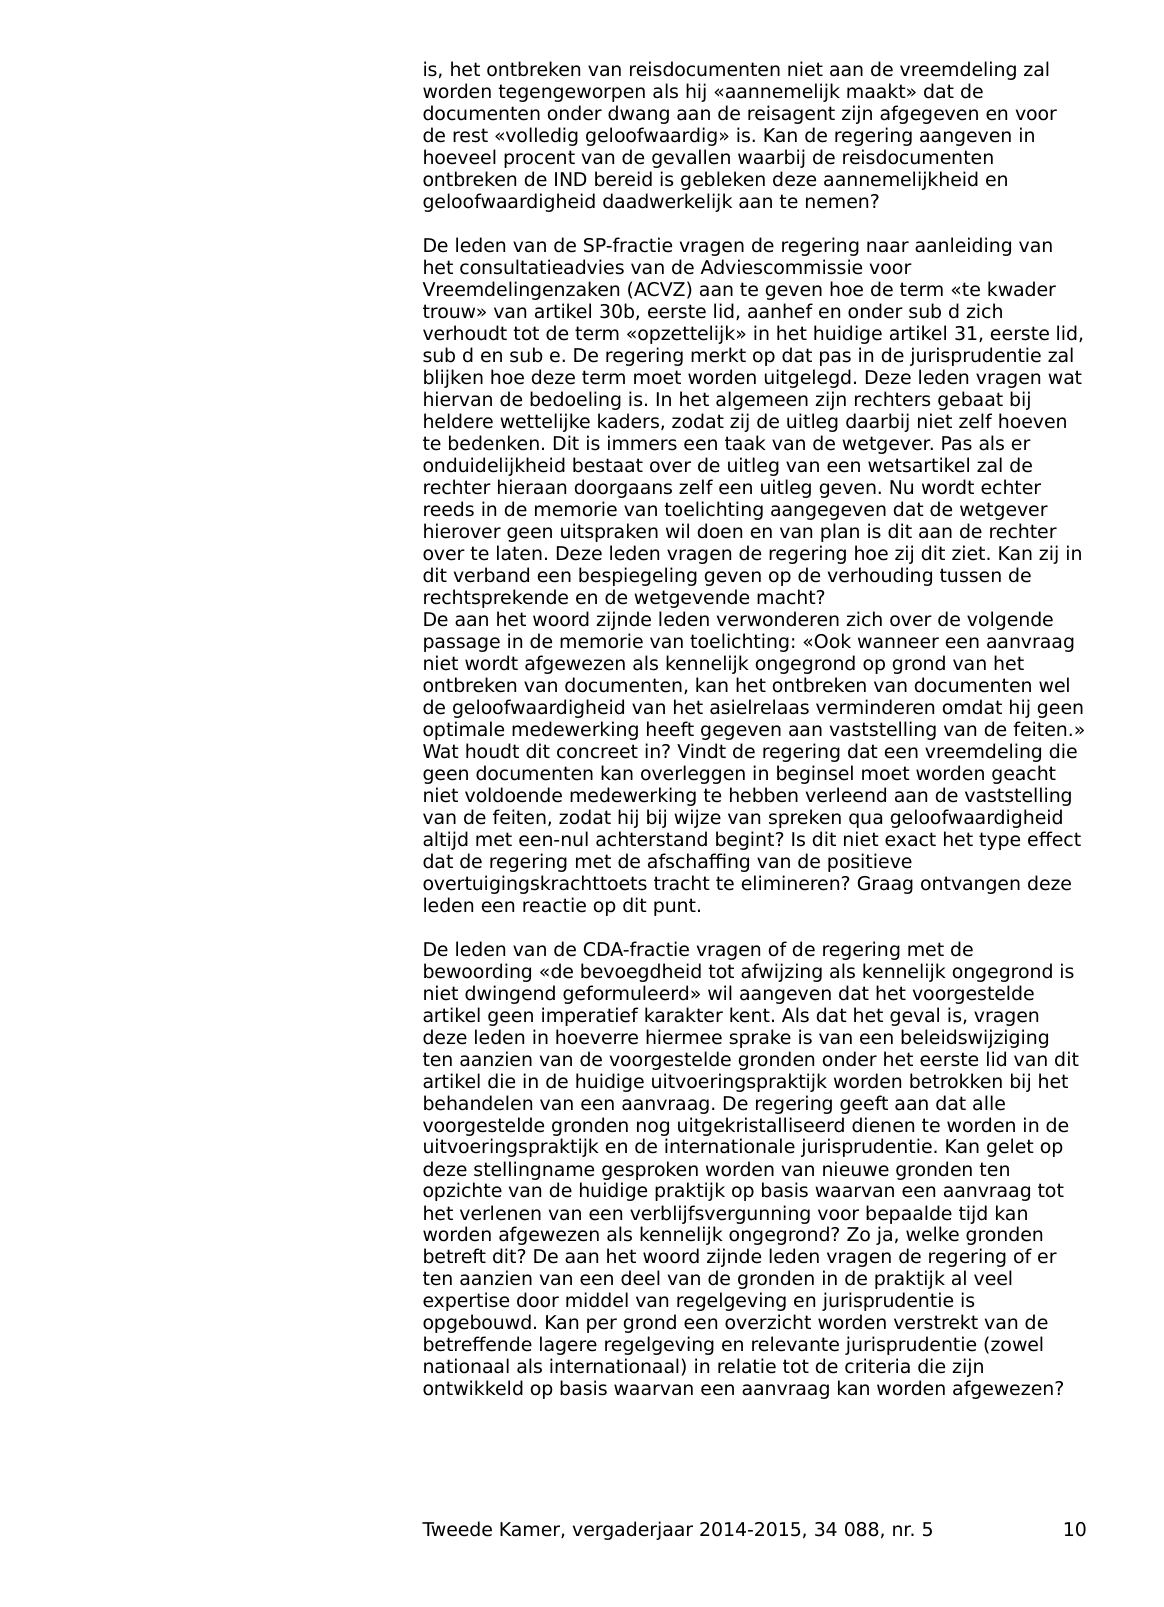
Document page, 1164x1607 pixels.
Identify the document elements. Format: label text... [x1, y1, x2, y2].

text is, het ontbreken van reisdocumenten niet aan de vreemdeling zal worden tegengeworpen als hij «aannemelijk maakt» dat de documenten onder dwang aan de reisagent zijn afgegeven en voor de rest «volledig geloofwaardig» is. Kan de regering aangeven in hoeveel procent van de gevallen waarbij de reisdocumenten ontbreken de IND bereid is gebleken deze aannemelijkheid en geloofwaardigheid daadwerkelijk aan te nemen? [422, 59, 1087, 213]
text De leden van de SP-fractie vragen de regering naar aanleiding van het consultatieadvies van de Adviescommissie voor Vreemdelingenzaken (ACVZ) aan te geven hoe de term «te kwader trouw» van artikel 30b, eerste lid, aanhef en onder sub d zich verhoudt tot de term «opzettelijk» in het huidige artikel 31, eerste lid, sub d en sub e. De regering merkt op dat pas in de jurisprudentie zal blijken hoe deze term moet worden uitgelegd. Deze leden vragen wat hiervan de bedoeling is. In het algemeen zijn rechters gebaat bij heldere wettelijke kaders, zodat zij de uitleg daarbij niet zelf hoeven te bedenken. Dit is immers een taak van de wetgever. Pas als er onduidelijkheid bestaat over de uitleg van een wetsartikel zal de rechter hieraan doorgaans zelf een uitleg geven. Nu wordt echter reeds in de memorie van toelichting aangegeven dat de wetgever hierover geen uitspraken wil doen en van plan is dit aan de rechter over te laten. Deze leden vragen de regering hoe zij dit ziet. Kan zij in dit verband een bespiegeling geven op de verhouding tussen de rechtsprekende en de wetgevende macht? [422, 235, 1087, 609]
text De aan het woord zijnde leden verwonderen zich over de volgende passage in de memorie van toelichting: «Ook wanneer een aanvraag niet wordt afgewezen als kennelijk ongegrond op grond van het ontbreken van documenten, kan het ontbreken van documenten wel de geloofwaardigheid van het asielrelaas verminderen omdat hij geen optimale medewerking heeft gegeven aan vaststelling van de feiten.» Wat houdt dit concreet in? Vindt de regering dat een vreemdeling die geen documenten kan overleggen in beginsel moet worden geacht niet voldoende medewerking te hebben verleend aan de vaststelling van de feiten, zodat hij bij wijze van spreken qua geloofwaardigheid altijd met een-nul achterstand begint? Is dit niet exact het type effect dat de regering met de afschaffing van de positieve overtuigingskrachttoets tracht te elimineren? Graag ontvangen deze leden een reactie op dit punt. [422, 609, 1087, 916]
text De leden van de CDA-fractie vragen of de regering met de bewoording «de bevoegdheid tot afwijzing als kennelijk ongegrond is niet dwingend geformuleerd» wil aangeven dat het voorgestelde artikel geen imperatief karakter kent. Als dat het geval is, vragen deze leden in hoeverre hiermee sprake is van een beleidswijziging ten aanzien van de voorgestelde gronden onder het eerste lid van dit artikel die in de huidige uitvoeringspraktijk worden betrokken bij het behandelen van een aanvraag. De regering geeft aan dat alle voorgestelde gronden nog uitgekristalliseerd dienen te worden in de uitvoeringspraktijk en de internationale jurisprudentie. Kan gelet op deze stellingname gesproken worden van nieuwe gronden ten opzichte van de huidige praktijk op basis waarvan een aanvraag tot het verlenen van een verblijfsvergunning voor bepaalde tijd kan worden afgewezen als kennelijk ongegrond? Zo ja, welke gronden betreft dit? De aan het woord zijnde leden vragen de regering of er ten aanzien van een deel van de gronden in de praktijk al veel expertise door middel van regelgeving en jurisprudentie is opgebouwd. Kan per grond een overzicht worden verstrekt van de betreffende lagere regelgeving en relevante jurisprudentie (zowel nationaal als internationaal) in relatie tot de criteria die zijn ontwikkeld op basis waarvan een aanvraag kan worden afgewezen? [422, 939, 1087, 1400]
